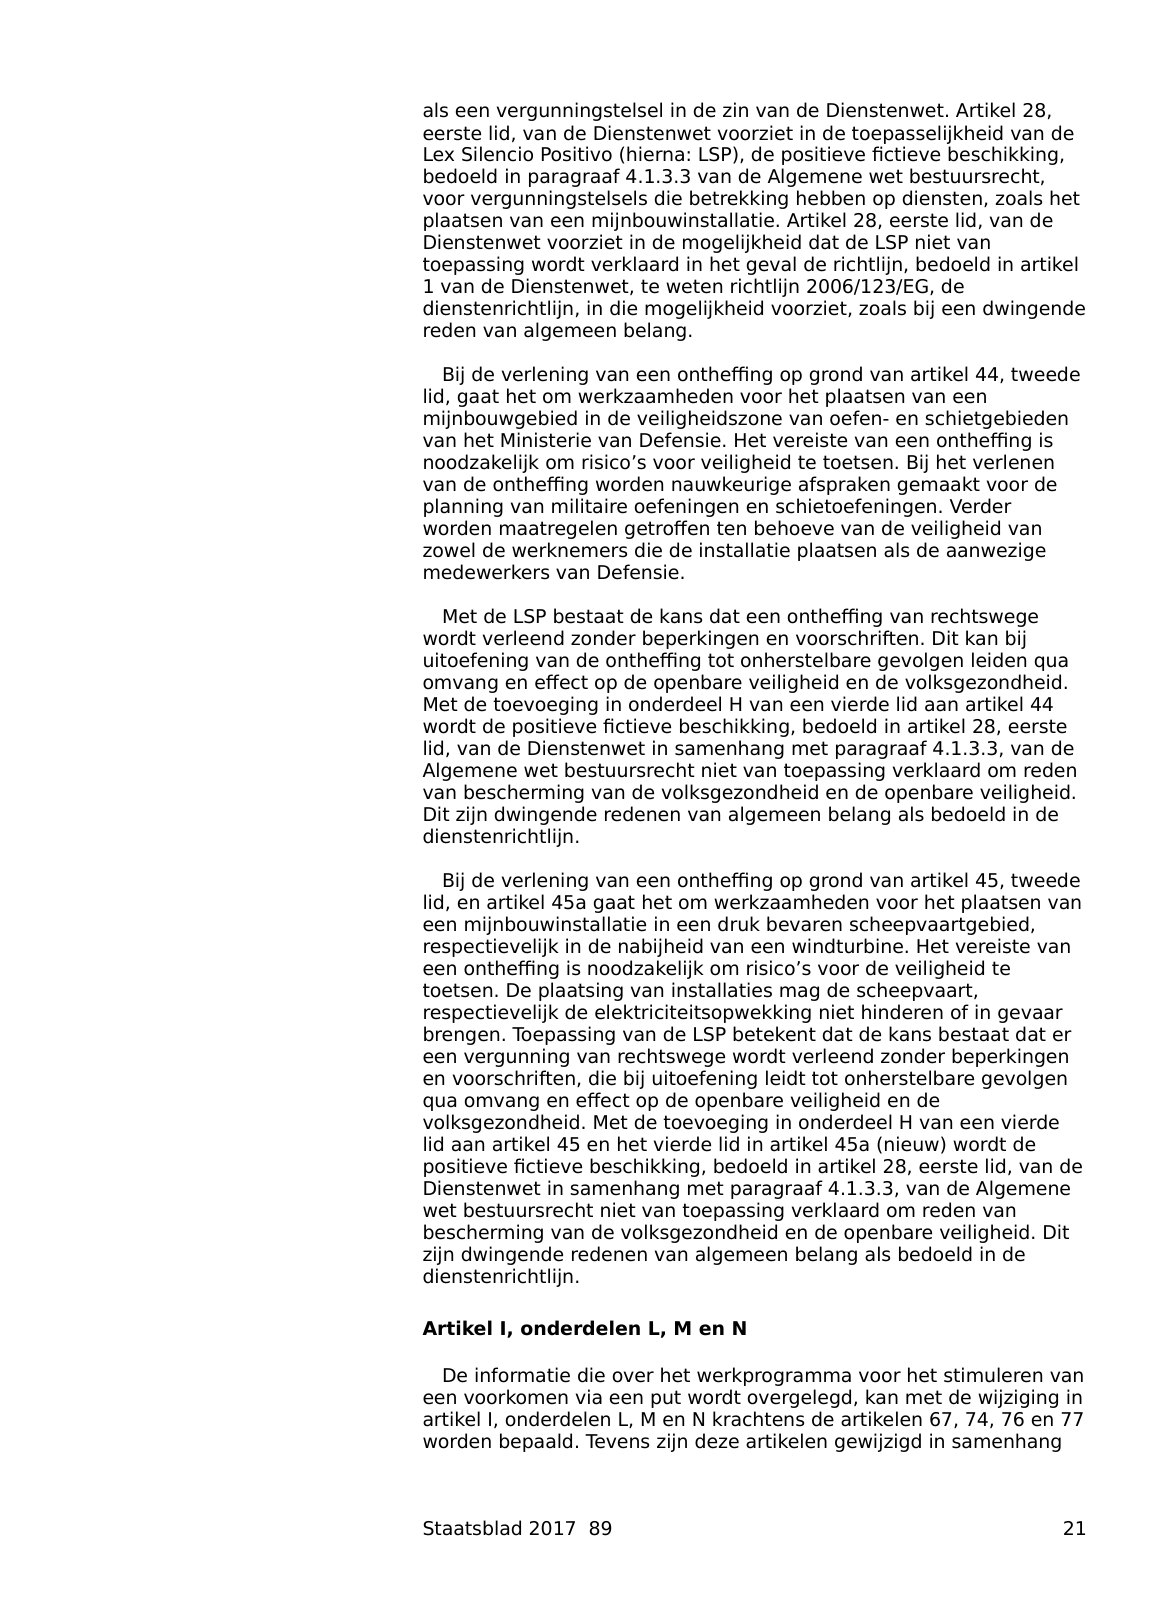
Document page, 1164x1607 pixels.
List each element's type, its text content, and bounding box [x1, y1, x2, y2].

subtitle Artikel I, onderdelen L, M en N [422, 1318, 1087, 1340]
text Bij de verlening van een ontheffing op grond van artikel 45, tweede lid, en artikel 45a gaat het om werkzaamheden voor het plaatsen van een mijnbouwinstallatie in een druk bevaren scheepvaartgebied, respectievelijk in de nabijheid van een windturbine. Het vereiste van een ontheffing is noodzakelijk om risico’s voor de veiligheid te toetsen. De plaatsing van installaties mag de scheepvaart, respectievelijk de elektriciteitsopwekking niet hinderen of in gevaar brengen. Toepassing van de LSP betekent dat de kans bestaat dat er een vergunning van rechtswege wordt verleend zonder beperkingen en voorschriften, die bij uitoefening leidt tot onherstelbare gevolgen qua omvang en effect op de openbare veiligheid en de volksgezondheid. Met de toevoeging in onderdeel H van een vierde lid aan artikel 45 en het vierde lid in artikel 45a (nieuw) wordt de positieve fictieve beschikking, bedoeld in artikel 28, eerste lid, van de Dienstenwet in samenhang met paragraaf 4.1.3.3, van de Algemene wet bestuursrecht niet van toepassing verklaard om reden van bescherming van de volksgezondheid en de openbare veiligheid. Dit zijn dwingende redenen van algemeen belang als bedoeld in de dienstenrichtlijn. [422, 870, 1087, 1288]
text als een vergunningstelsel in de zin van de Dienstenwet. Artikel 28, eerste lid, van de Dienstenwet voorziet in de toepasselijkheid van de Lex Silencio Positivo (hierna: LSP), de positieve fictieve beschikking, bedoeld in paragraaf 4.1.3.3 van de Algemene wet bestuursrecht, voor vergunningstelsels die betrekking hebben op diensten, zoals het plaatsen van een mijnbouwinstallatie. Artikel 28, eerste lid, van de Dienstenwet voorziet in de mogelijkheid dat de LSP niet van toepassing wordt verklaard in het geval de richtlijn, bedoeld in artikel 1 van de Dienstenwet, te weten richtlijn 2006/123/EG, de dienstenrichtlijn, in die mogelijkheid voorziet, zoals bij een dwingende reden van algemeen belang. [422, 100, 1087, 342]
text De informatie die over het werkprogramma voor het stimuleren van een voorkomen via een put wordt overgelegd, kan met de wijziging in artikel I, onderdelen L, M en N krachtens de artikelen 67, 74, 76 en 77 worden bepaald. Tevens zijn deze artikelen gewijzigd in samenhang [422, 1365, 1087, 1453]
text Met de LSP bestaat de kans dat een ontheffing van rechtswege wordt verleend zonder beperkingen en voorschriften. Dit kan bij uitoefening van de ontheffing tot onherstelbare gevolgen leiden qua omvang en effect op de openbare veiligheid en de volksgezondheid. Met de toevoeging in onderdeel H van een vierde lid aan artikel 44 wordt de positieve fictieve beschikking, bedoeld in artikel 28, eerste lid, van de Dienstenwet in samenhang met paragraaf 4.1.3.3, van de Algemene wet bestuursrecht niet van toepassing verklaard om reden van bescherming van de volksgezondheid en de openbare veiligheid. Dit zijn dwingende redenen van algemeen belang als bedoeld in de dienstenrichtlijn. [422, 606, 1087, 848]
text Bij de verlening van een ontheffing op grond van artikel 44, tweede lid, gaat het om werkzaamheden voor het plaatsen van een mijnbouwgebied in de veiligheidszone van oefen- en schietgebieden van het Ministerie van Defensie. Het vereiste van een ontheffing is noodzakelijk om risico’s voor veiligheid te toetsen. Bij het verlenen van de ontheffing worden nauwkeurige afspraken gemaakt voor de planning van militaire oefeningen en schietoefeningen. Verder worden maatregelen getroffen ten behoeve van de veiligheid van zowel de werknemers die de installatie plaatsen als de aanwezige medewerkers van Defensie. [422, 364, 1087, 584]
